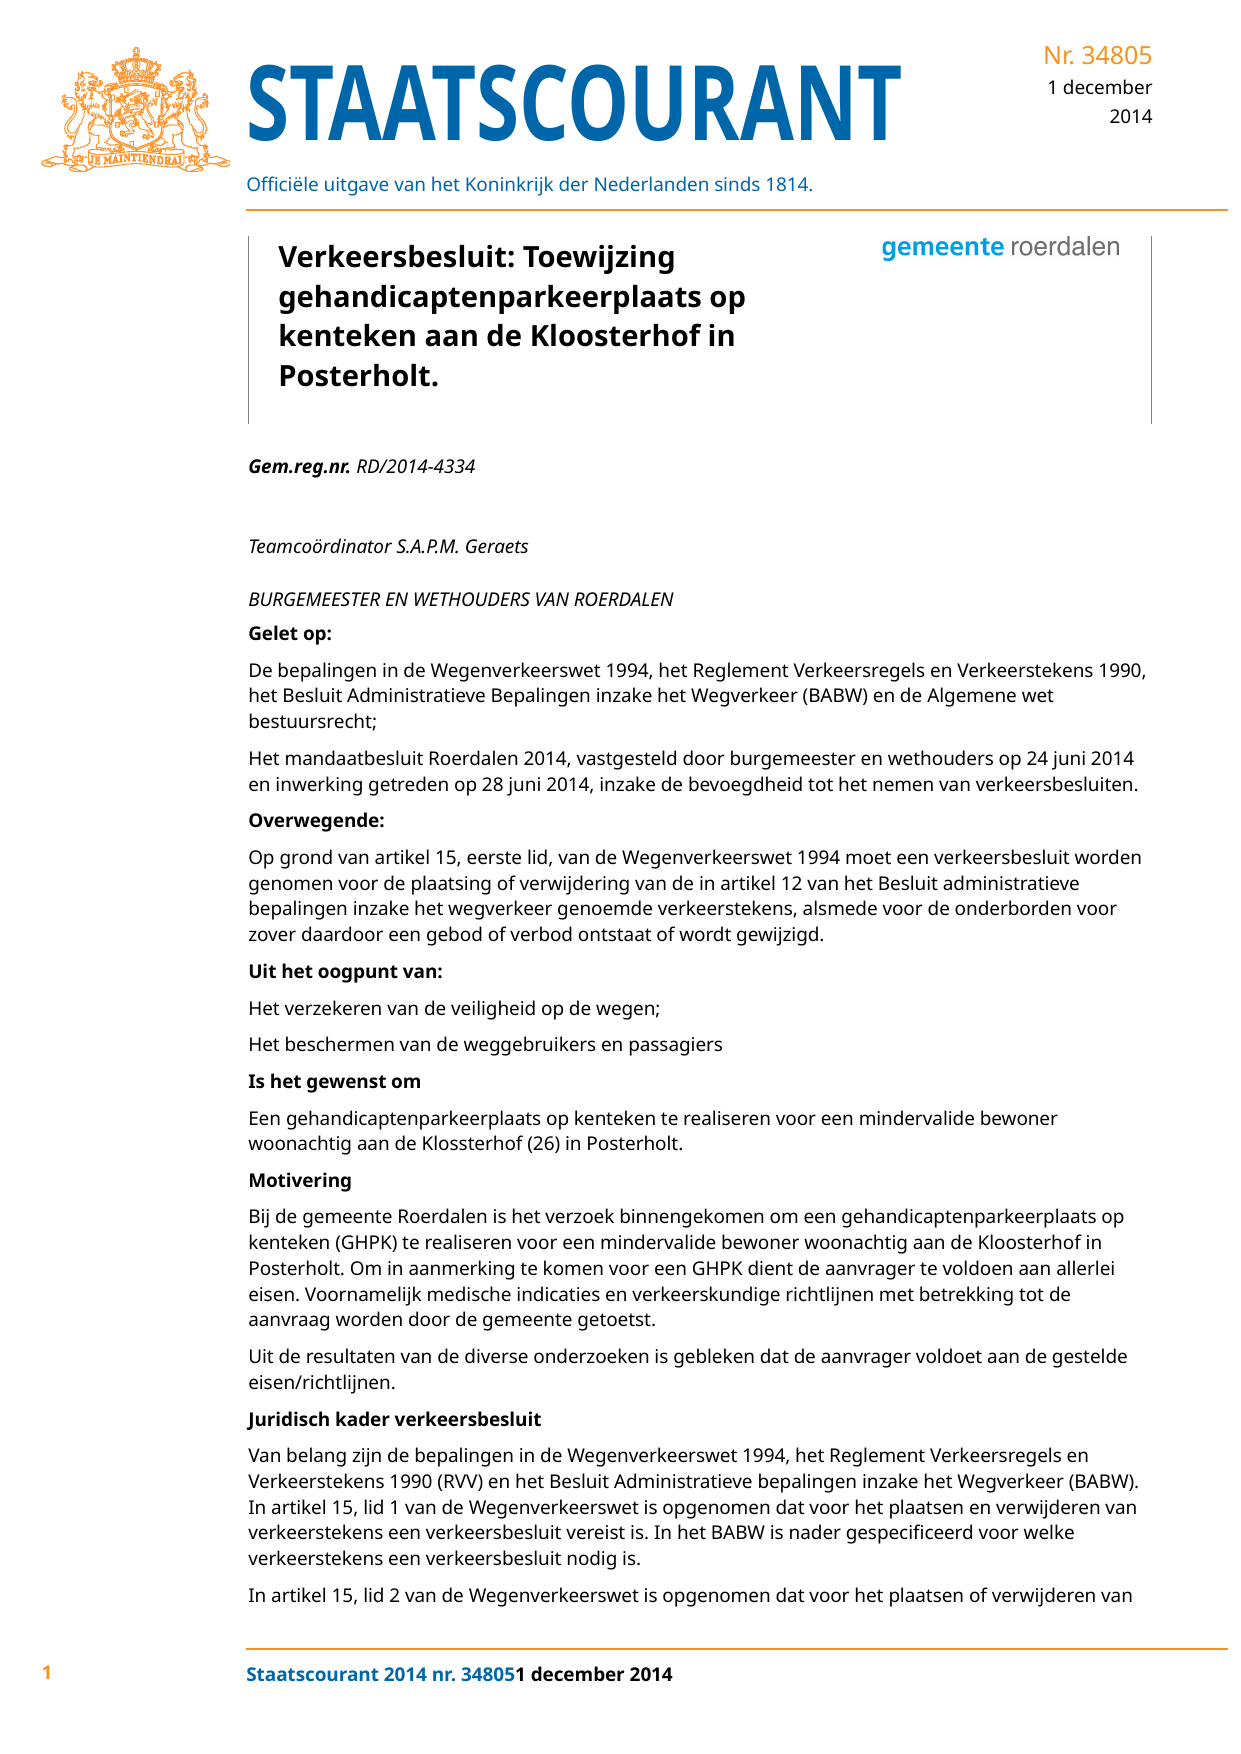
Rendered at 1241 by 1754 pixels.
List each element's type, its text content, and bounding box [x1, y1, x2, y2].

text Is het gewenst om [248, 1068, 1152, 1094]
text BURGEMEESTER EN WETHOUDERS VAN ROERDALEN [248, 586, 1152, 612]
text Motivering [248, 1167, 1152, 1193]
text Op grond van artikel 15, eerste lid, van de Wegenverkeerswet 1994 moet een verkeersbesluit worden genomen voor de plaatsing of verwijdering van de in artikel 12 van het Besluit administratieve bepalingen inzake het wegverkeer genoemde verkeerstekens, alsmede voor de onderborden voor zover daardoor een gebod of verbod ontstaat of wordt gewijzigd. [248, 844, 1152, 947]
text Het mandaatbesluit Roerdalen 2014, vastgesteld door burgemeester en wethouders op 24 juni 2014 en inwerking getreden op 28 juni 2014, inzake de bevoegdheid tot het nemen van verkeersbesluiten. [248, 745, 1152, 797]
text Van belang zijn de bepalingen in de Wegenverkeerswet 1994, het Reglement Verkeersregels en Verkeerstekens 1990 (RVV) en het Besluit Administratieve bepalingen inzake het Wegverkeer (BABW). In artikel 15, lid 1 van de Wegenverkeerswet is opgenomen dat voor het plaatsen en verwijderen van verkeerstekens een verkeersbesluit vereist is. In het BABW is nader gespecificeerd voor welke verkeerstekens een verkeersbesluit nodig is. [248, 1442, 1152, 1571]
text Overwegende: [248, 807, 1152, 833]
text Gem.reg.nr. RD/2014-4334 [248, 454, 1152, 479]
text Gelet op: [248, 620, 1152, 646]
text Uit de resultaten van de diverse onderzoeken is gebleken dat de aanvrager voldoet aan de gestelde eisen/richtlijnen. [248, 1343, 1152, 1395]
text Juridisch kader verkeersbesluit [248, 1406, 1152, 1431]
text Teamcoördinator S.A.P.M. Geraets [248, 533, 1152, 559]
picture [882, 236, 1119, 261]
table_header Verkeersbesluit: Toewijzing gehandicaptenparkeerplaats op kenteken aan de Kloosterhof in Posterholt. [249, 236, 850, 424]
text Bij de gemeente Roerdalen is het verzoek binnengekomen om een gehandicaptenparkeerplaats op kenteken (GHPK) te realiseren voor een mindervalide bewoner woonachtig aan de Kloosterhof in Posterholt. Om in aanmerking te komen voor een GHPK dient de aanvrager te voldoen aan allerlei eisen. Voornamelijk medische indicaties en verkeerskundige richtlijnen met betrekking tot de aanvraag worden door de gemeente getoetst. [248, 1204, 1152, 1332]
text Het verzekeren van de veiligheid op de wegen; [248, 995, 1152, 1020]
picture [882, 254, 891, 261]
table_header [850, 236, 1151, 424]
text De bepalingen in de Wegenverkeerswet 1994, het Reglement Verkeersregels en Verkeerstekens 1990, het Besluit Administratieve Bepalingen inzake het Wegverkeer (BABW) en de Algemene wet bestuursrecht; [248, 657, 1152, 734]
text Het beschermen van de weggebruikers en passagiers [248, 1031, 1152, 1057]
text In artikel 15, lid 2 van de Wegenverkeerswet is opgenomen dat voor het plaatsen of verwijderen van [248, 1582, 1152, 1608]
picture [41, 47, 231, 172]
text Een gehandicaptenparkeerplaats op kenteken te realiseren voor een mindervalide bewoner woonachtig aan de Klossterhof (26) in Posterholt. [248, 1105, 1152, 1156]
text Uit het oogpunt van: [248, 958, 1152, 984]
